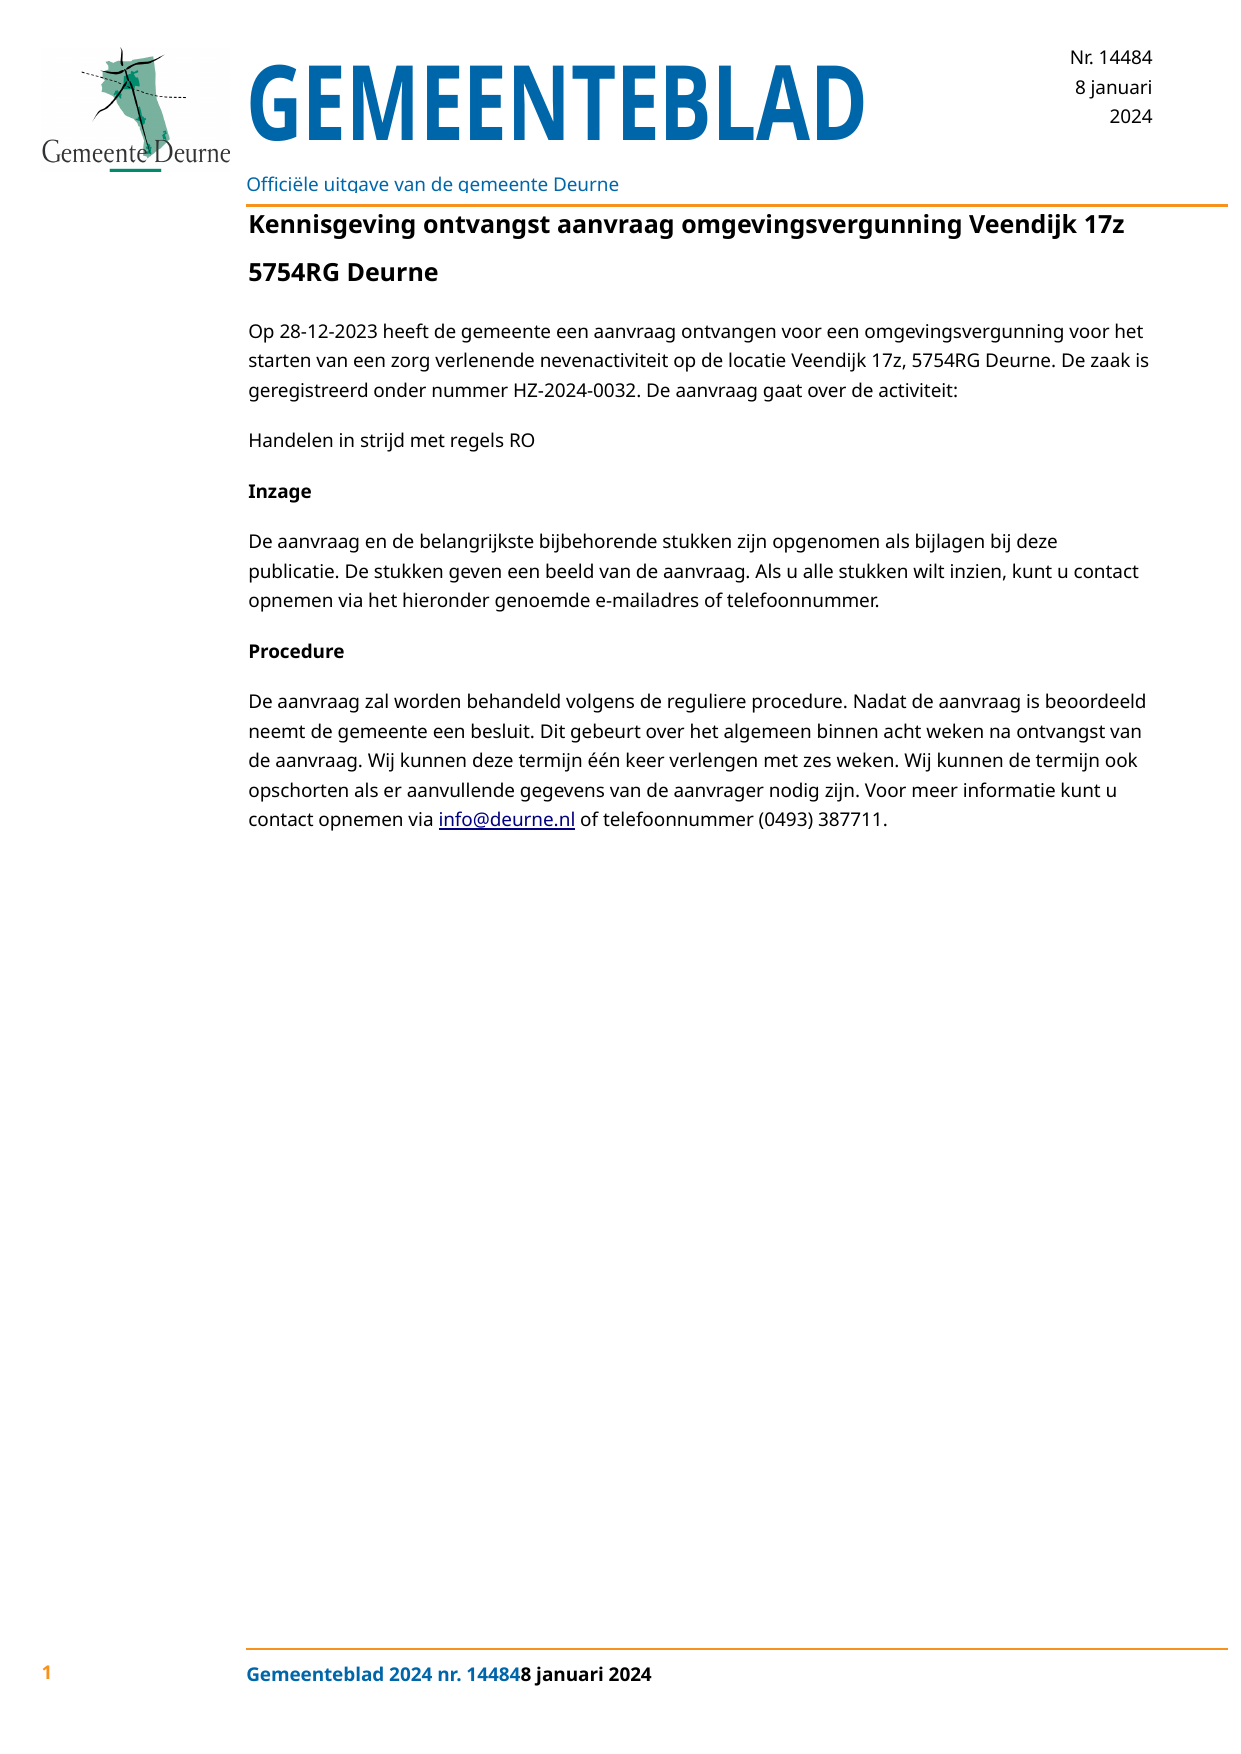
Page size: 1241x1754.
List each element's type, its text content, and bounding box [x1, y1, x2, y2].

text Handelen in strijd met regels RO [248, 427, 1152, 453]
text De aanvraag en de belangrijkste bijbehorende stukken zijn opgenomen als bijlagen bij deze publicatie. De stukken geven een beeld van de aanvraag. Als u alle stukken wilt inzien, kunt u contact opnemen via het hieronder genoemde e-mailadres of telefoonnummer. [248, 528, 1152, 613]
text Inzage [248, 478, 1152, 504]
text Kennisgeving ontvangst aanvraag omgevingsvergunning Veendijk 17z 5754RG Deurne [248, 207, 1152, 288]
text Procedure [248, 638, 1152, 664]
text Op 28-12-2023 heeft de gemeente een aanvraag ontvangen voor een omgevingsvergunning voor het starten van een zorg verlenende nevenactiviteit op de locatie Veendijk 17z, 5754RG Deurne. De zaak is geregistreerd onder nummer HZ-2024-0032. De aanvraag gaat over de activiteit: [248, 318, 1152, 403]
text De aanvraag zal worden behandeld volgens de reguliere procedure. Nadat de aanvraag is beoordeeld neemt de gemeente een besluit. Dit gebeurt over het algemeen binnen acht weken na ontvangst van de aanvraag. Wij kunnen deze termijn één keer verlengen met zes weken. Wij kunnen de termijn ook opschorten als er aanvullende gegevens van de aanvrager nodig zijn. Voor meer informatie kunt u contact opnemen via info@deurne.nl of telefoonnummer (0493) 387711. [248, 688, 1152, 832]
picture [41, 47, 231, 172]
